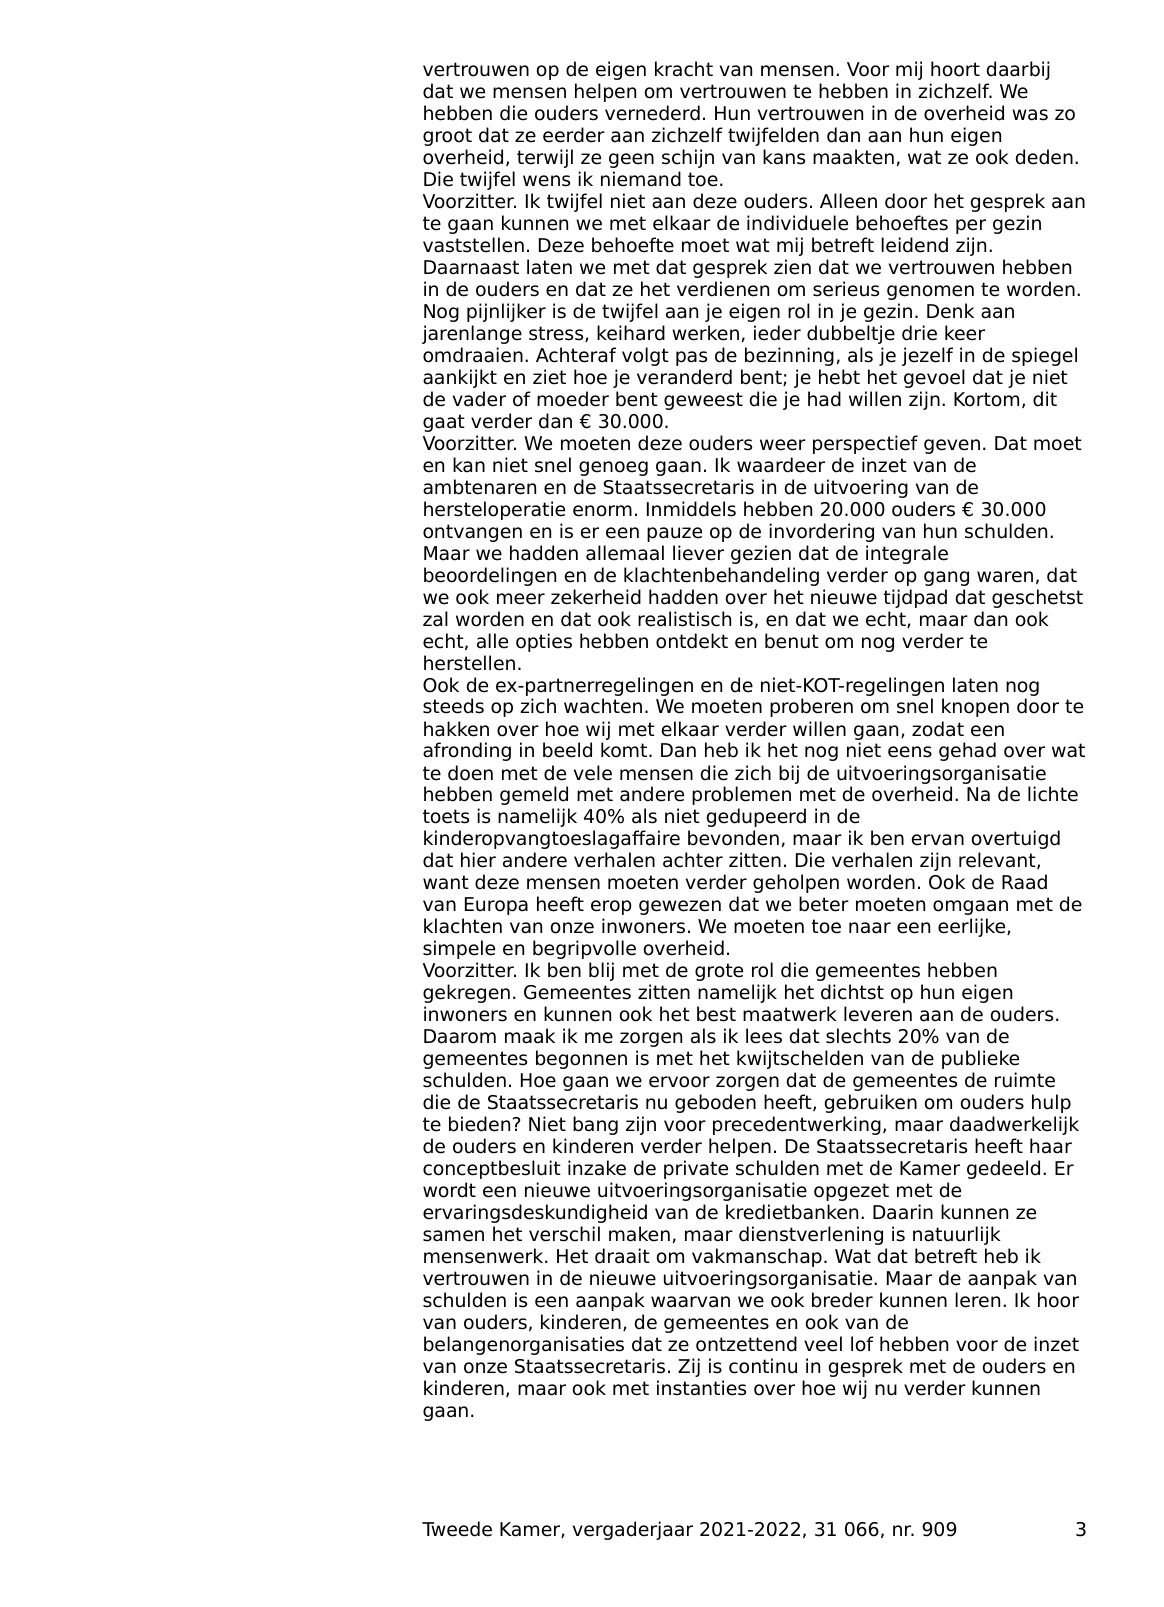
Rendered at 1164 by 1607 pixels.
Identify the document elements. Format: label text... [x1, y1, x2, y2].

text vertrouwen op de eigen kracht van mensen. Voor mij hoort daarbij dat we mensen helpen om vertrouwen te hebben in zichzelf. We hebben die ouders vernederd. Hun vertrouwen in de overheid was zo groot dat ze eerder aan zichzelf twijfelden dan aan hun eigen overheid, terwijl ze geen schijn van kans maakten, wat ze ook deden. Die twijfel wens ik niemand toe. [422, 59, 1087, 191]
text Voorzitter. Ik ben blij met de grote rol die gemeentes hebben gekregen. Gemeentes zitten namelijk het dichtst op hun eigen inwoners en kunnen ook het best maatwerk leveren aan de ouders. Daarom maak ik me zorgen als ik lees dat slechts 20% van de gemeentes begonnen is met het kwijtschelden van de publieke schulden. Hoe gaan we ervoor zorgen dat de gemeentes de ruimte die de Staatssecretaris nu geboden heeft, gebruiken om ouders hulp te bieden? Niet bang zijn voor precedentwerking, maar daadwerkelijk de ouders en kinderen verder helpen. De Staatssecretaris heeft haar conceptbesluit inzake de private schulden met de Kamer gedeeld. Er wordt een nieuwe uitvoeringsorganisatie opgezet met de ervaringsdeskundigheid van de kredietbanken. Daarin kunnen ze samen het verschil maken, maar dienstverlening is natuurlijk mensenwerk. Het draait om vakmanschap. Wat dat betreft heb ik vertrouwen in de nieuwe uitvoeringsorganisatie. Maar de aanpak van schulden is een aanpak waarvan we ook breder kunnen leren. Ik hoor van ouders, kinderen, de gemeentes en ook van de belangenorganisaties dat ze ontzettend veel lof hebben voor de inzet van onze Staatssecretaris. Zij is continu in gesprek met de ouders en kinderen, maar ook met instanties over hoe wij nu verder kunnen gaan. [422, 960, 1087, 1422]
text Voorzitter. We moeten deze ouders weer perspectief geven. Dat moet en kan niet snel genoeg gaan. Ik waardeer de inzet van de ambtenaren en de Staatssecretaris in de uitvoering van de hersteloperatie enorm. Inmiddels hebben 20.000 ouders € 30.000 ontvangen en is er een pauze op de invordering van hun schulden. Maar we hadden allemaal liever gezien dat de integrale beoordelingen en de klachtenbehandeling verder op gang waren, dat we ook meer zekerheid hadden over het nieuwe tijdpad dat geschetst zal worden en dat ook realistisch is, en dat we echt, maar dan ook echt, alle opties hebben ontdekt en benut om nog verder te herstellen. [422, 433, 1087, 674]
text Ook de ex-partnerregelingen en de niet-KOT-regelingen laten nog steeds op zich wachten. We moeten proberen om snel knopen door te hakken over hoe wij met elkaar verder willen gaan, zodat een afronding in beeld komt. Dan heb ik het nog niet eens gehad over wat te doen met de vele mensen die zich bij de uitvoeringsorganisatie hebben gemeld met andere problemen met de overheid. Na de lichte toets is namelijk 40% als niet gedupeerd in de kinderopvangtoeslagaffaire bevonden, maar ik ben ervan overtuigd dat hier andere verhalen achter zitten. Die verhalen zijn relevant, want deze mensen moeten verder geholpen worden. Ook de Raad van Europa heeft erop gewezen dat we beter moeten omgaan met de klachten van onze inwoners. We moeten toe naar een eerlijke, simpele en begripvolle overheid. [422, 674, 1087, 960]
text Voorzitter. Ik twijfel niet aan deze ouders. Alleen door het gesprek aan te gaan kunnen we met elkaar de individuele behoeftes per gezin vaststellen. Deze behoefte moet wat mij betreft leidend zijn. Daarnaast laten we met dat gesprek zien dat we vertrouwen hebben in de ouders en dat ze het verdienen om serieus genomen te worden. Nog pijnlijker is de twijfel aan je eigen rol in je gezin. Denk aan jarenlange stress, keihard werken, ieder dubbeltje drie keer omdraaien. Achteraf volgt pas de bezinning, als je jezelf in de spiegel aankijkt en ziet hoe je veranderd bent; je hebt het gevoel dat je niet de vader of moeder bent geweest die je had willen zijn. Kortom, dit gaat verder dan € 30.000. [422, 191, 1087, 433]
